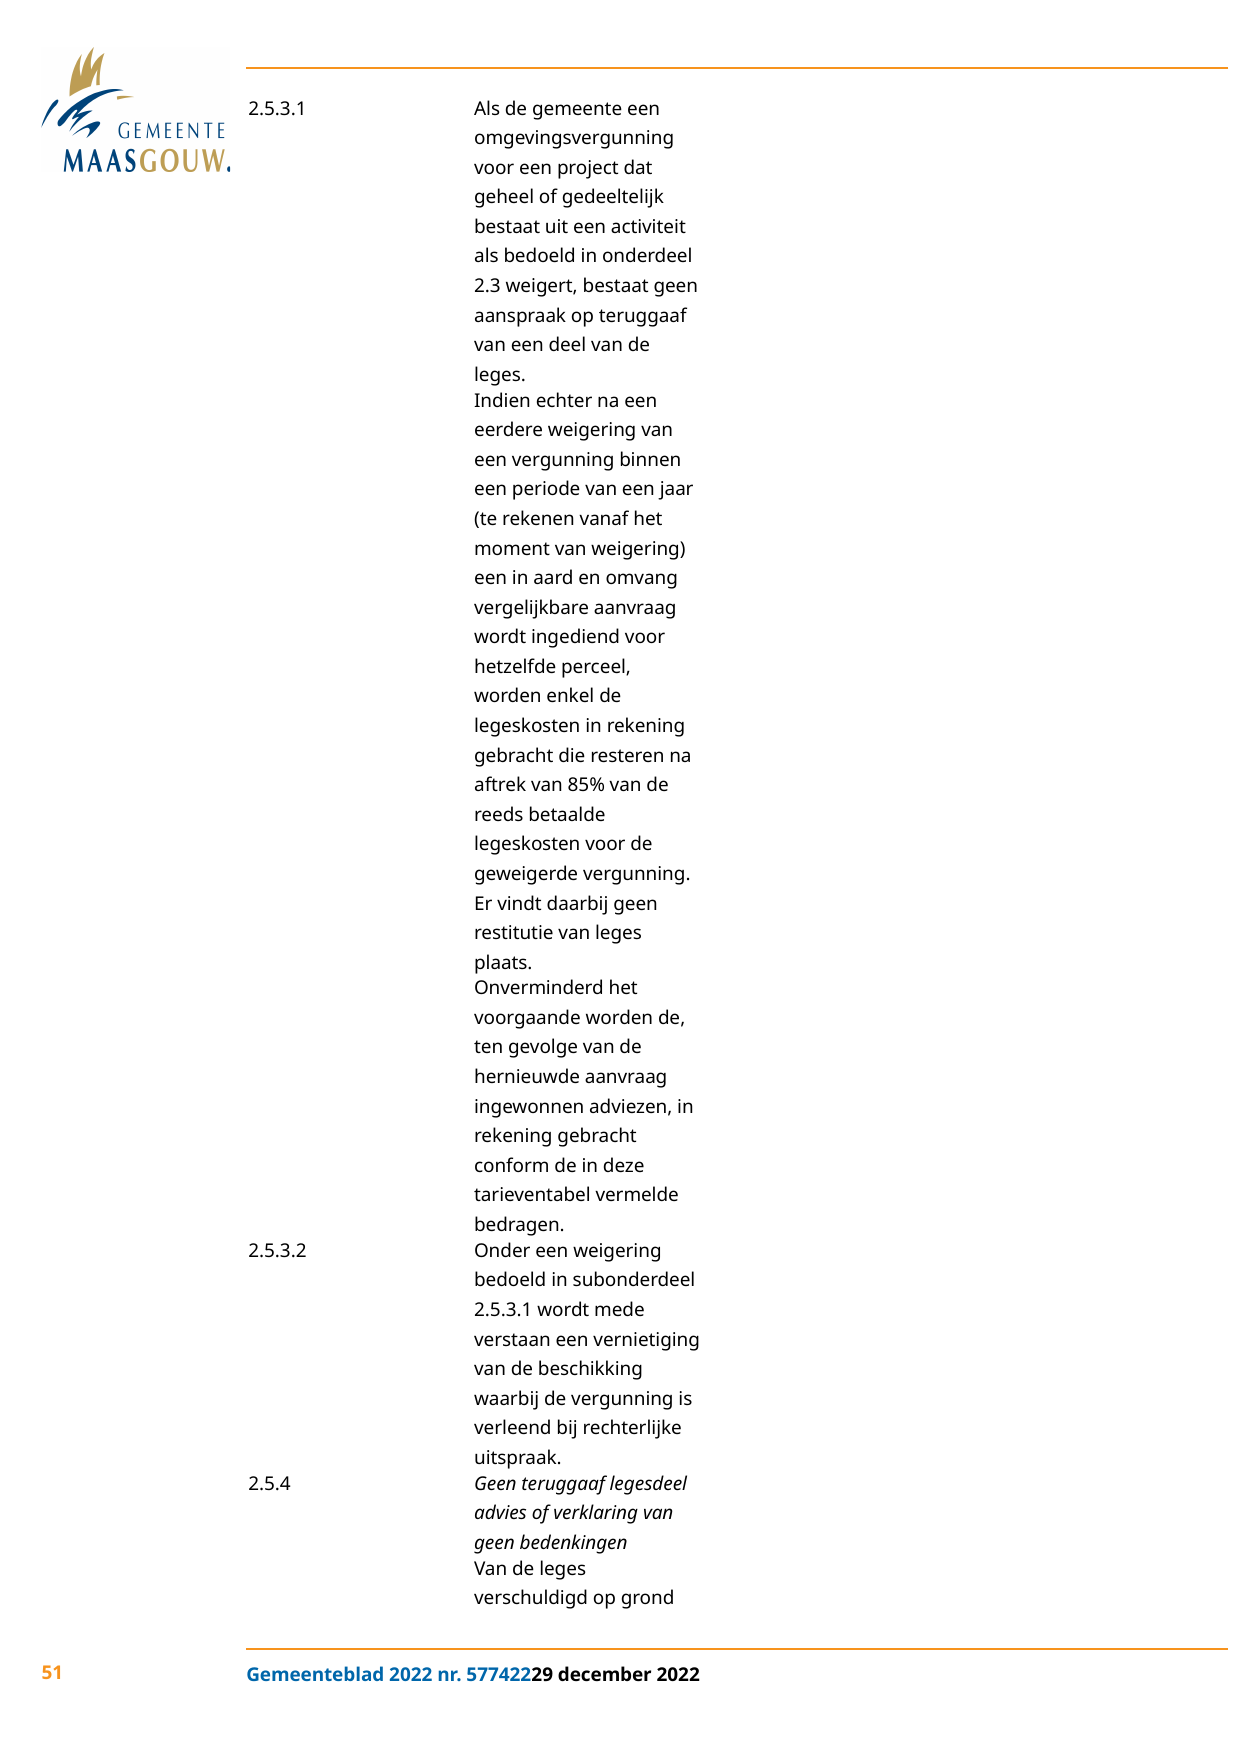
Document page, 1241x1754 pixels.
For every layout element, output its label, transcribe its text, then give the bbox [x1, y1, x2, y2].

table_cell 2.5.4 [248, 1470, 474, 1610]
table_cell Onder een weigering bedoeld in subonderdeel 2.5.3.1 wordt mede verstaan een vernietiging van de beschikking waarbij de vergunning is verleend bij rechterlijke uitspraak. [474, 1237, 700, 1470]
table_cell [700, 1237, 926, 1470]
table_cell Indien echter na een eerdere weigering van een vergunning binnen een periode van een jaar (te rekenen vanaf het moment van weigering) een in aard en omvang vergelijkbare aanvraag wordt ingediend voor hetzelfde perceel, worden enkel de legeskosten in rekening gebracht die resteren na aftrek van 85% van de reeds betaalde legeskosten voor de geweigerde vergunning. Er vindt daarbij geen restitutie van leges plaats. [474, 387, 700, 974]
picture [41, 47, 231, 172]
table_cell Onverminderd het voorgaande worden de, ten gevolge van de hernieuwde aanvraag ingewonnen adviezen, in rekening gebracht conform de in deze tarieventabel vermelde bedragen. [474, 975, 700, 1237]
table_cell 2.5.3.1 [248, 95, 474, 1237]
table_cell Als de gemeente een omgevingsvergunning voor een project dat geheel of gedeeltelijk bestaat uit een activiteit als bedoeld in onderdeel 2.3 weigert, bestaat geen aanspraak op teruggaaf van een deel van de leges. [474, 95, 700, 387]
table_cell 2.5.3.2 [248, 1237, 474, 1470]
table_cell [700, 1470, 926, 1610]
table_cell Geen teruggaaf legesdeel advies of verklaring van geen bedenkingen [474, 1470, 700, 1555]
table_cell Van de leges verschuldigd op grond [474, 1555, 700, 1610]
table_cell [700, 95, 926, 1237]
